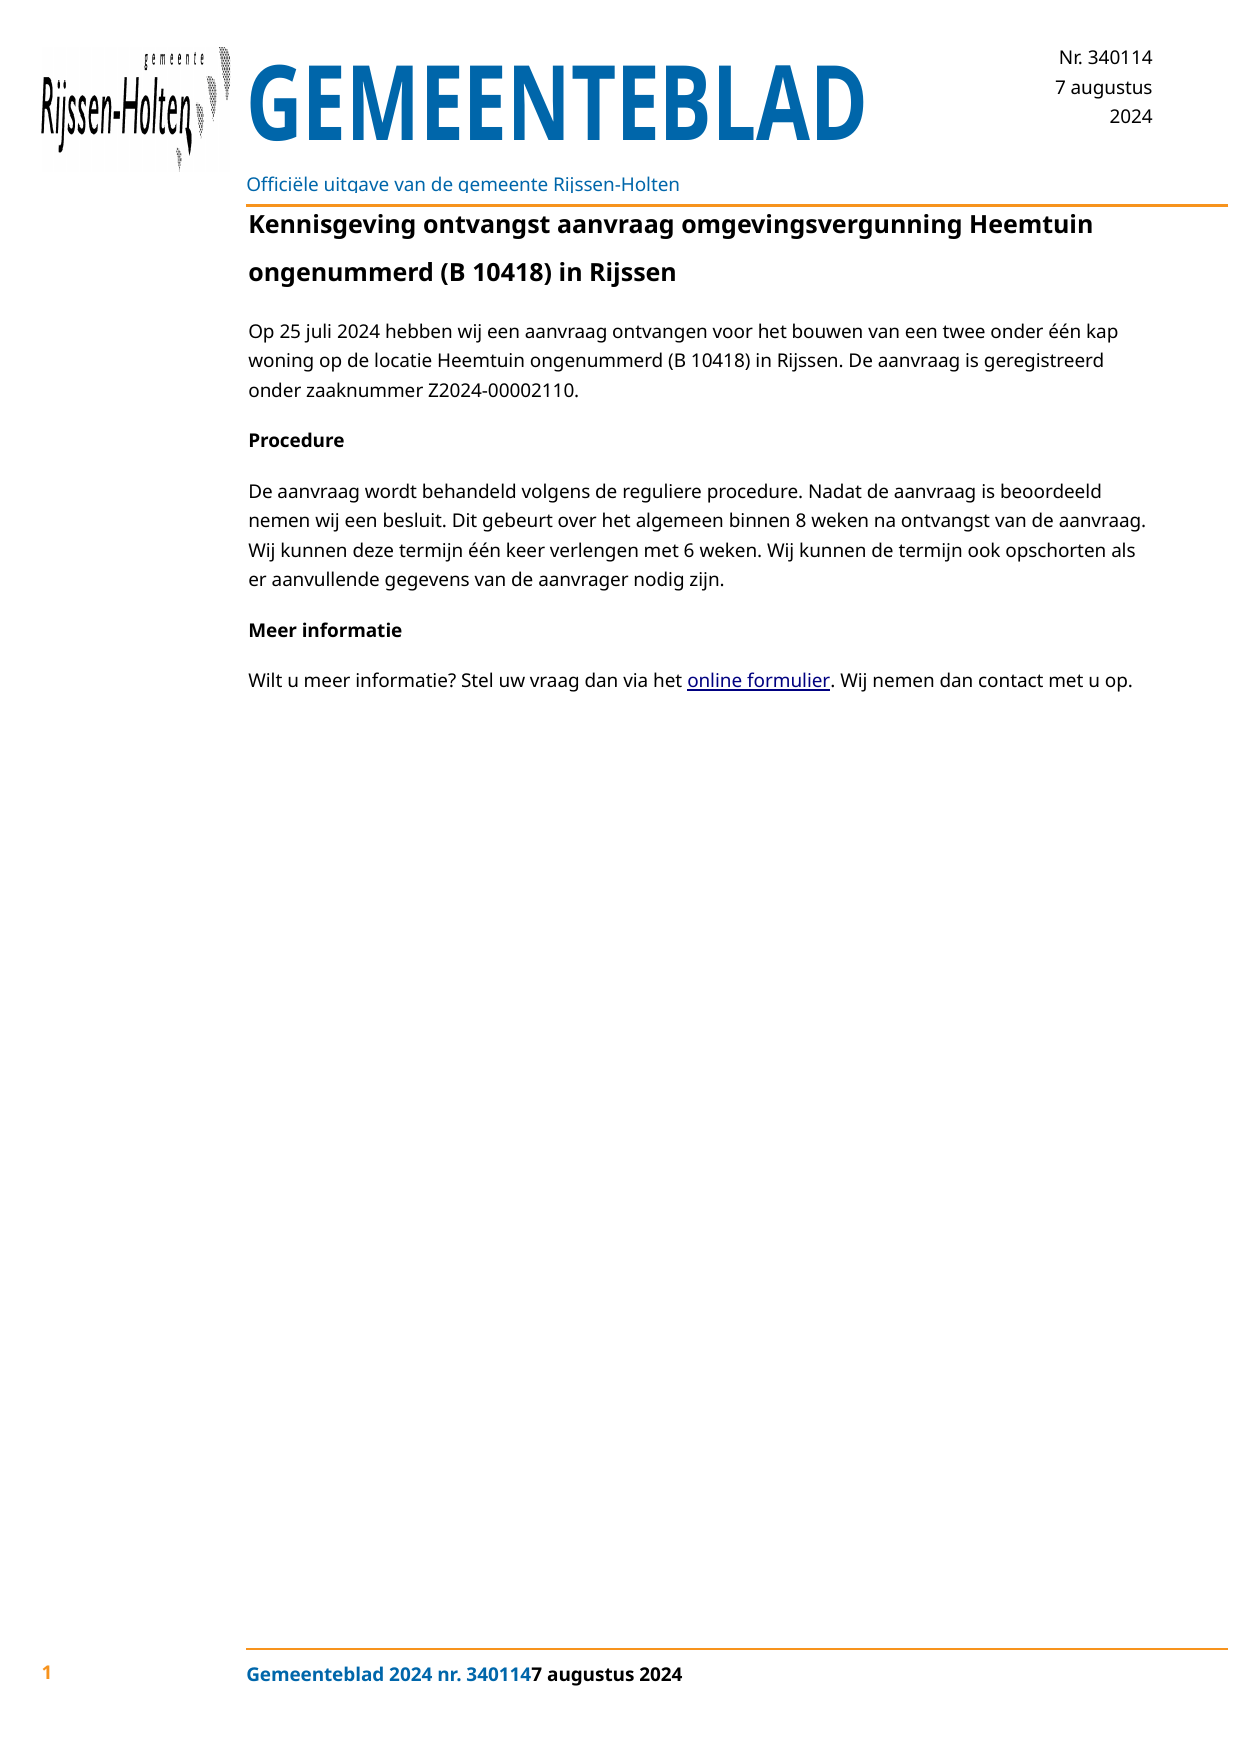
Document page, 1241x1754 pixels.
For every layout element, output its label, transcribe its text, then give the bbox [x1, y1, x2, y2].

text Procedure [248, 427, 1152, 453]
text De aanvraag wordt behandeld volgens de reguliere procedure. Nadat de aanvraag is beoordeeld nemen wij een besluit. Dit gebeurt over het algemeen binnen 8 weken na ontvangst van de aanvraag. Wij kunnen deze termijn één keer verlengen met 6 weken. Wij kunnen de termijn ook opschorten als er aanvullende gegevens van de aanvrager nodig zijn. [248, 478, 1152, 592]
text Kennisgeving ontvangst aanvraag omgevingsvergunning Heemtuin ongenummerd (B 10418) in Rijssen [248, 207, 1152, 288]
picture [41, 47, 231, 172]
text Meer informatie [248, 617, 1152, 643]
text Wilt u meer informatie? Stel uw vraag dan via het online formulier. Wij nemen dan contact met u op. [248, 667, 1152, 693]
text Op 25 juli 2024 hebben wij een aanvraag ontvangen voor het bouwen van een twee onder één kap woning op de locatie Heemtuin ongenummerd (B 10418) in Rijssen. De aanvraag is geregistreerd onder zaaknummer Z2024-00002110. [248, 318, 1152, 403]
